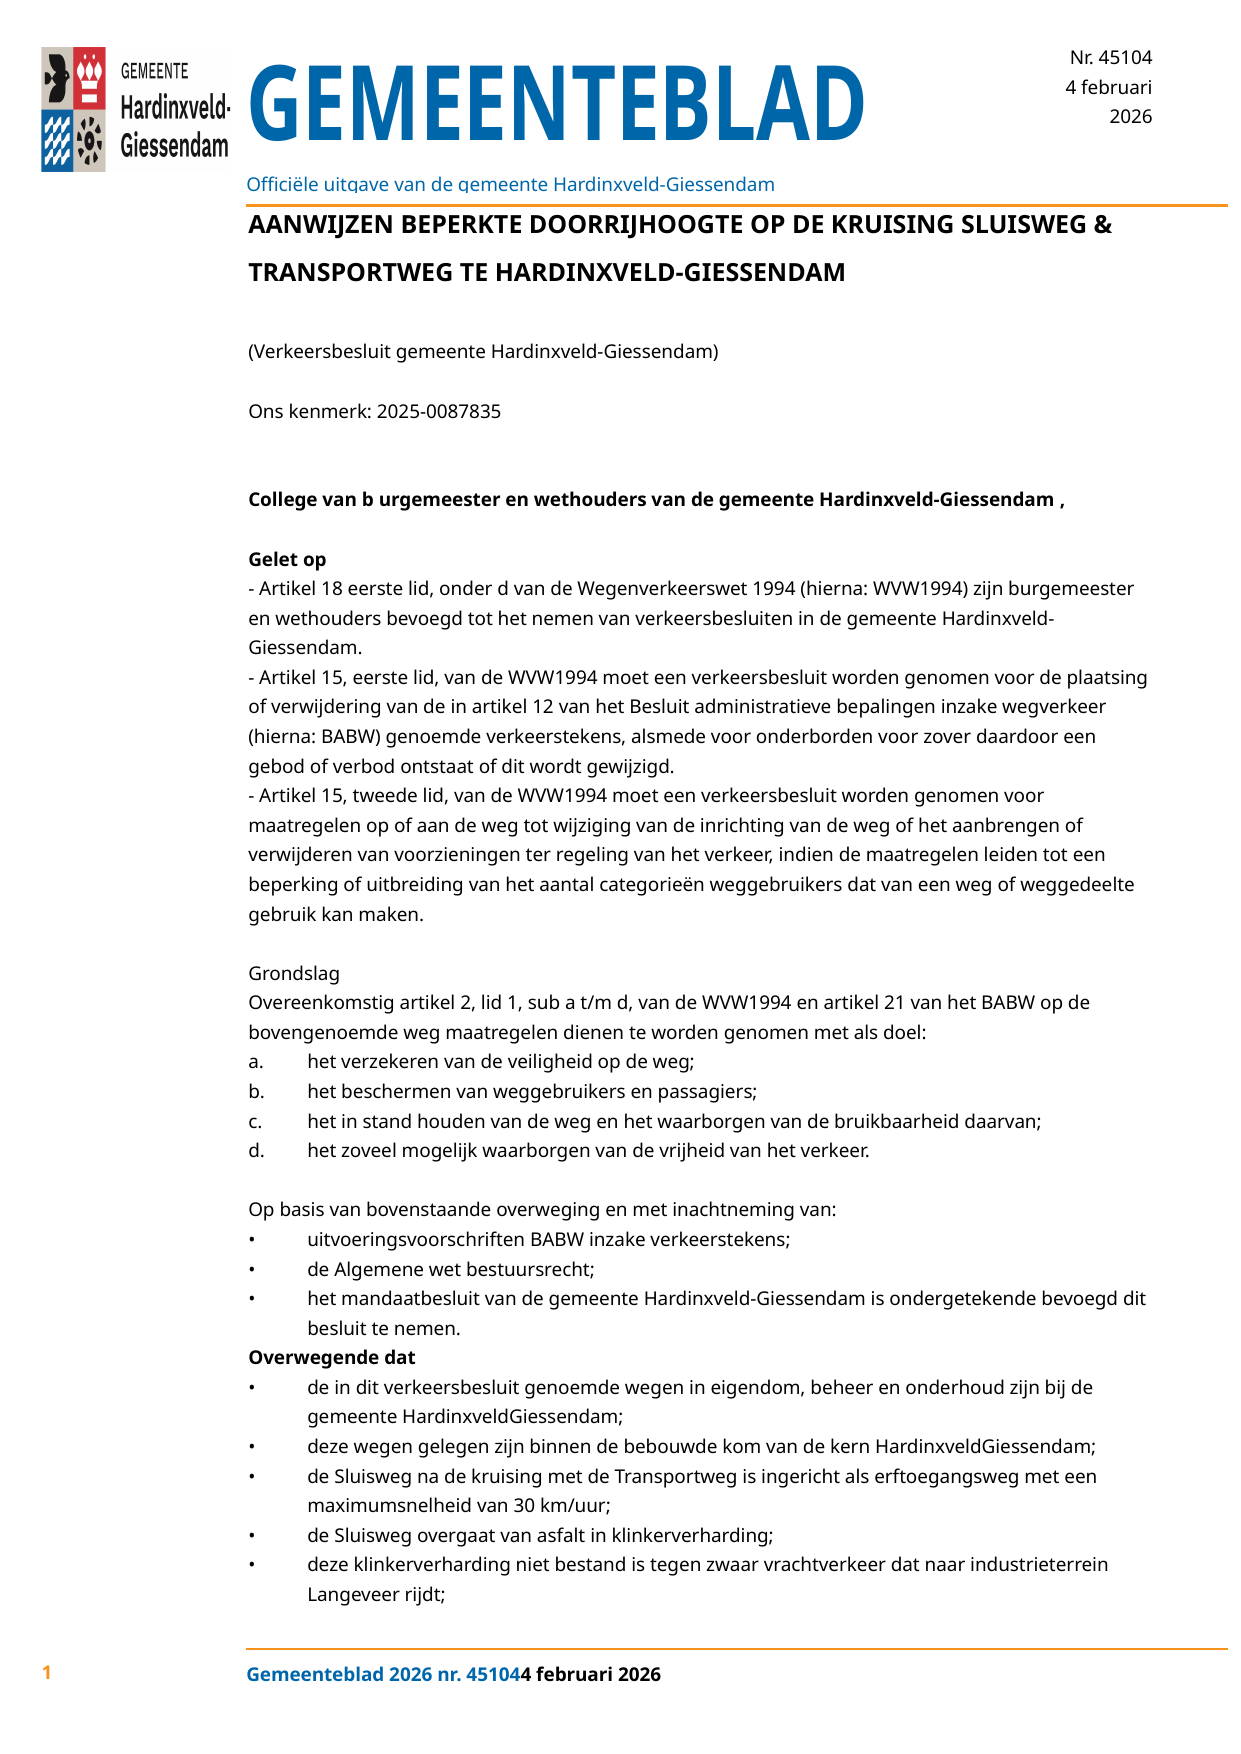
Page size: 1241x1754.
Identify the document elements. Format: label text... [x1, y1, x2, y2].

list het in stand houden van de weg en het waarborgen van de bruikbaarheid daarvan; [248, 1108, 1152, 1133]
text Gelet op [248, 546, 1152, 571]
list het beschermen van weggebruikers en passagiers; [248, 1078, 1152, 1104]
text Overeenkomstig artikel 2, lid 1, sub a t/m d, van de WVW1994 en artikel 21 van het BABW op de bovengenoemde weg maatregelen dienen te worden genomen met als doel: [248, 989, 1152, 1045]
list deze wegen gelegen zijn binnen de bebouwde kom van de kern HardinxveldGiessendam; [248, 1433, 1152, 1459]
text - Artikel 15, eerste lid, van de WVW1994 moet een verkeersbesluit worden genomen voor de plaatsing of verwijdering van de in artikel 12 van het Besluit administratieve bepalingen inzake wegverkeer (hierna: BABW) genoemde verkeerstekens, alsmede voor onderborden voor zover daardoor een gebod of verbod ontstaat of dit wordt gewijzigd. [248, 664, 1152, 778]
list uitvoeringsvoorschriften BABW inzake verkeerstekens; [248, 1226, 1152, 1252]
text (Verkeersbesluit gemeente Hardinxveld-Giessendam) [248, 339, 1152, 364]
text College van b urgemeester en wethouders van de gemeente Hardinxveld-Giessendam , [248, 487, 1152, 512]
list deze klinkerverharding niet bestand is tegen zwaar vrachtverkeer dat naar industrieterrein Langeveer rijdt; [248, 1552, 1152, 1607]
text Overwegende dat [248, 1344, 1152, 1370]
text Op basis van bovenstaande overweging en met inachtneming van: [248, 1197, 1152, 1222]
list de in dit verkeersbesluit genoemde wegen in eigendom, beheer en onderhoud zijn bij de gemeente HardinxveldGiessendam; [248, 1374, 1152, 1429]
list de Sluisweg overgaat van asfalt in klinkerverharding; [248, 1522, 1152, 1548]
text - Artikel 15, tweede lid, van de WVW1994 moet een verkeersbesluit worden genomen voor maatregelen op of aan de weg tot wijziging van de inrichting van de weg of het aanbrengen of verwijderen van voorzieningen ter regeling van het verkeer, indien de maatregelen leiden tot een beperking of uitbreiding van het aantal categorieën weggebruikers dat van een weg of weggedeelte gebruik kan maken. [248, 782, 1152, 926]
picture [41, 47, 231, 172]
list het verzekeren van de veiligheid op de weg; [248, 1049, 1152, 1074]
text Grondslag [248, 960, 1152, 986]
list de Sluisweg na de kruising met de Transportweg is ingericht als erftoegangsweg met een maximumsnelheid van 30 km/uur; [248, 1463, 1152, 1518]
list de Algemene wet bestuursrecht; [248, 1256, 1152, 1281]
text AANWIJZEN BEPERKTE DOORRIJHOOGTE OP DE KRUISING SLUISWEG & TRANSPORTWEG TE HARDINXVELD-GIESSENDAM [248, 207, 1152, 288]
text Ons kenmerk: 2025-0087835 [248, 398, 1152, 423]
list het zoveel mogelijk waarborgen van de vrijheid van het verkeer. [248, 1137, 1152, 1163]
list het mandaatbesluit van de gemeente Hardinxveld-Giessendam is ondergetekende bevoegd dit besluit te nemen. [248, 1285, 1152, 1341]
text - Artikel 18 eerste lid, onder d van de Wegenverkeerswet 1994 (hierna: WVW1994) zijn burgemeester en wethouders bevoegd tot het nemen van verkeersbesluiten in de gemeente Hardinxveld-Giessendam. [248, 575, 1152, 660]
